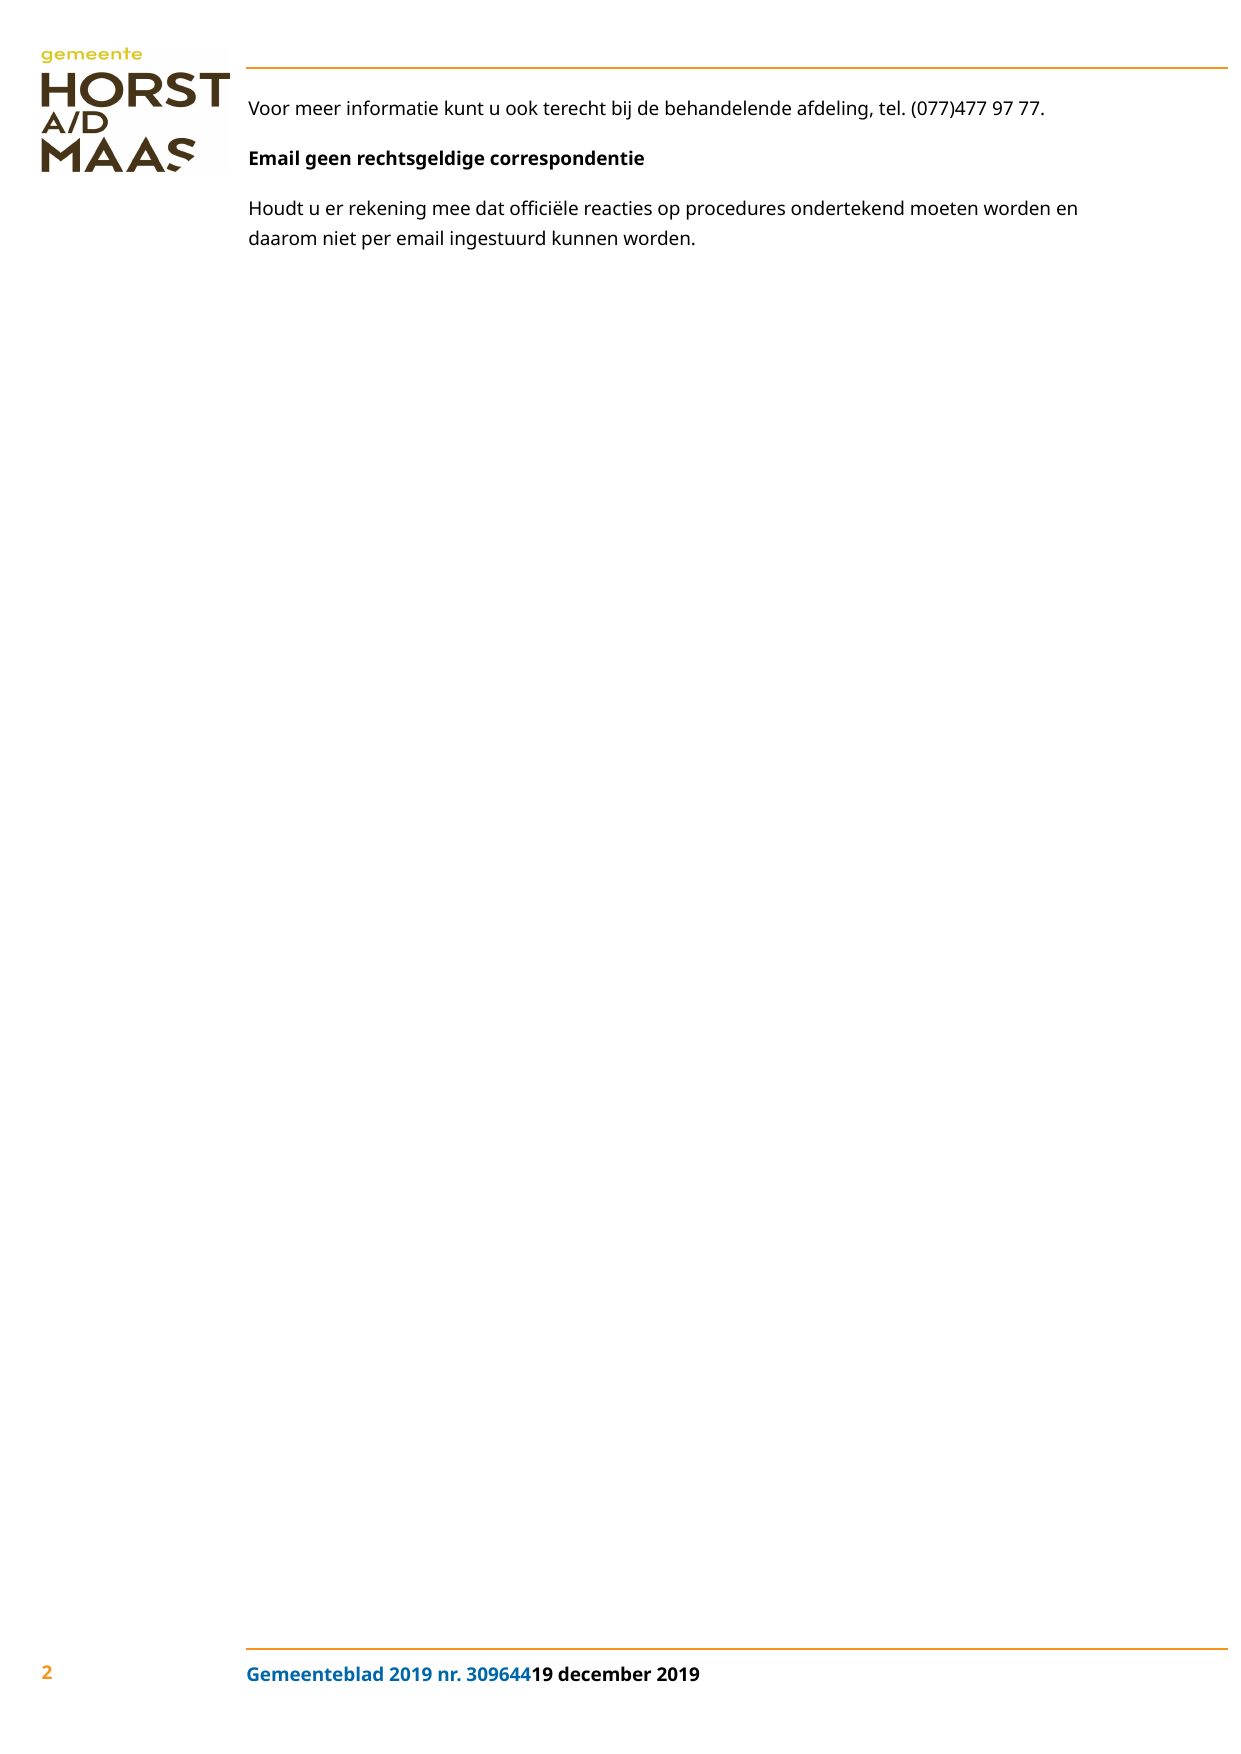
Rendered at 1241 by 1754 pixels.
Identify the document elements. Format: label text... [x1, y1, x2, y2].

text Voor meer informatie kunt u ook terecht bij de behandelende afdeling, tel. (077)477 97 77. [248, 95, 1152, 121]
text Email geen rechtsgeldige correspondentie [248, 145, 1152, 171]
text Houdt u er rekening mee dat officiële reacties op procedures ondertekend moeten worden en daarom niet per email ingestuurd kunnen worden. [248, 196, 1152, 251]
picture [41, 47, 231, 172]
